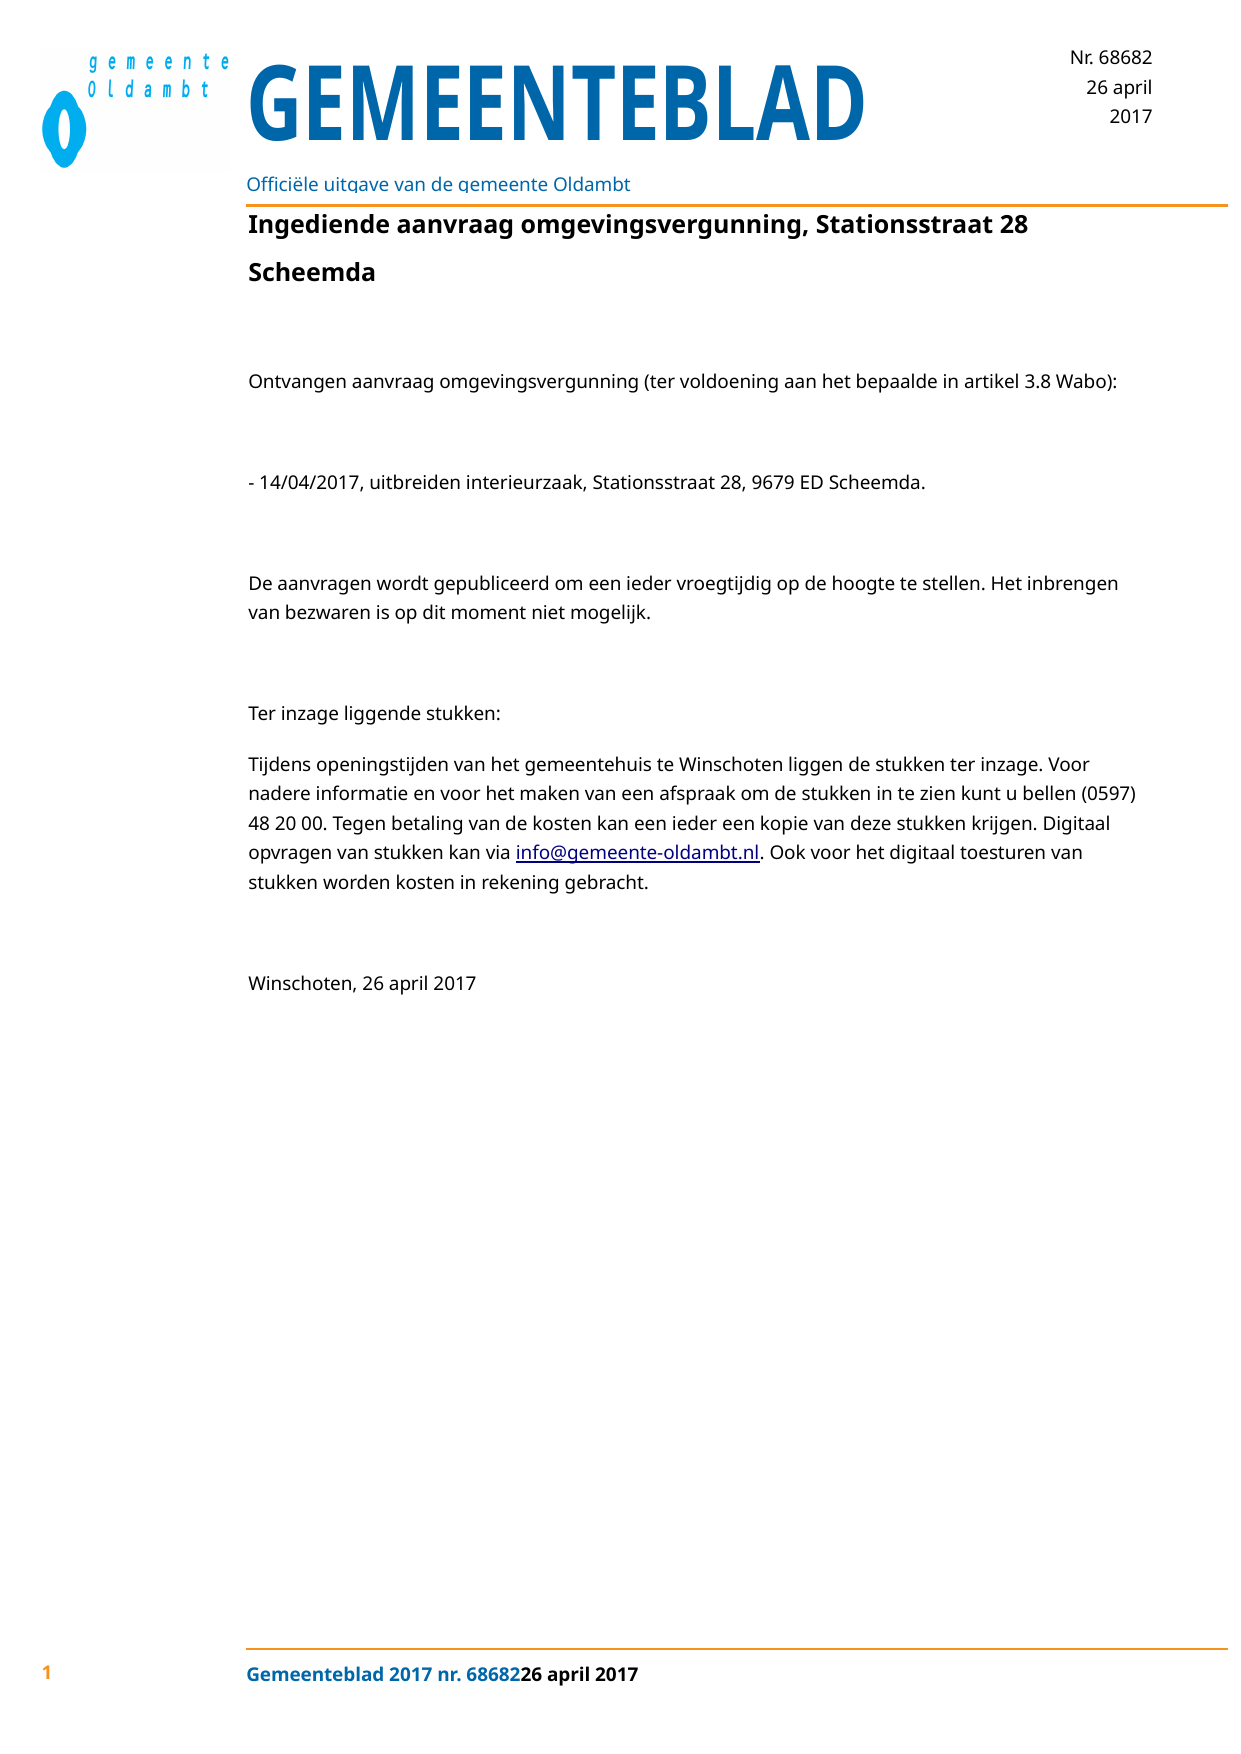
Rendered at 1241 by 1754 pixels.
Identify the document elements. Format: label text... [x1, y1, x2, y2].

text Winschoten, 26 april 2017 [248, 970, 1152, 996]
text Ontvangen aanvraag omgevingsvergunning (ter voldoening aan het bepaalde in artikel 3.8 Wabo): [248, 368, 1152, 394]
text Tijdens openingstijden van het gemeentehuis te Winschoten liggen de stukken ter inzage. Voor nadere informatie en voor het maken van een afspraak om de stukken in te zien kunt u bellen (0597) 48 20 00. Tegen betaling van de kosten kan een ieder een kopie van deze stukken krijgen. Digitaal opvragen van stukken kan via info@gemeente-oldambt.nl. Ook voor het digitaal toesturen van stukken worden kosten in rekening gebracht. [248, 751, 1152, 895]
picture [41, 47, 231, 172]
text Ter inzage liggende stukken: [248, 700, 1152, 726]
text De aanvragen wordt gepubliceerd om een ieder vroegtijdig op de hoogte te stellen. Het inbrengen van bezwaren is op dit moment niet mogelijk. [248, 570, 1152, 625]
text Ingediende aanvraag omgevingsvergunning, Stationsstraat 28 Scheemda [248, 207, 1152, 288]
text - 14/04/2017, uitbreiden interieurzaak, Stationsstraat 28, 9679 ED Scheemda. [248, 469, 1152, 495]
